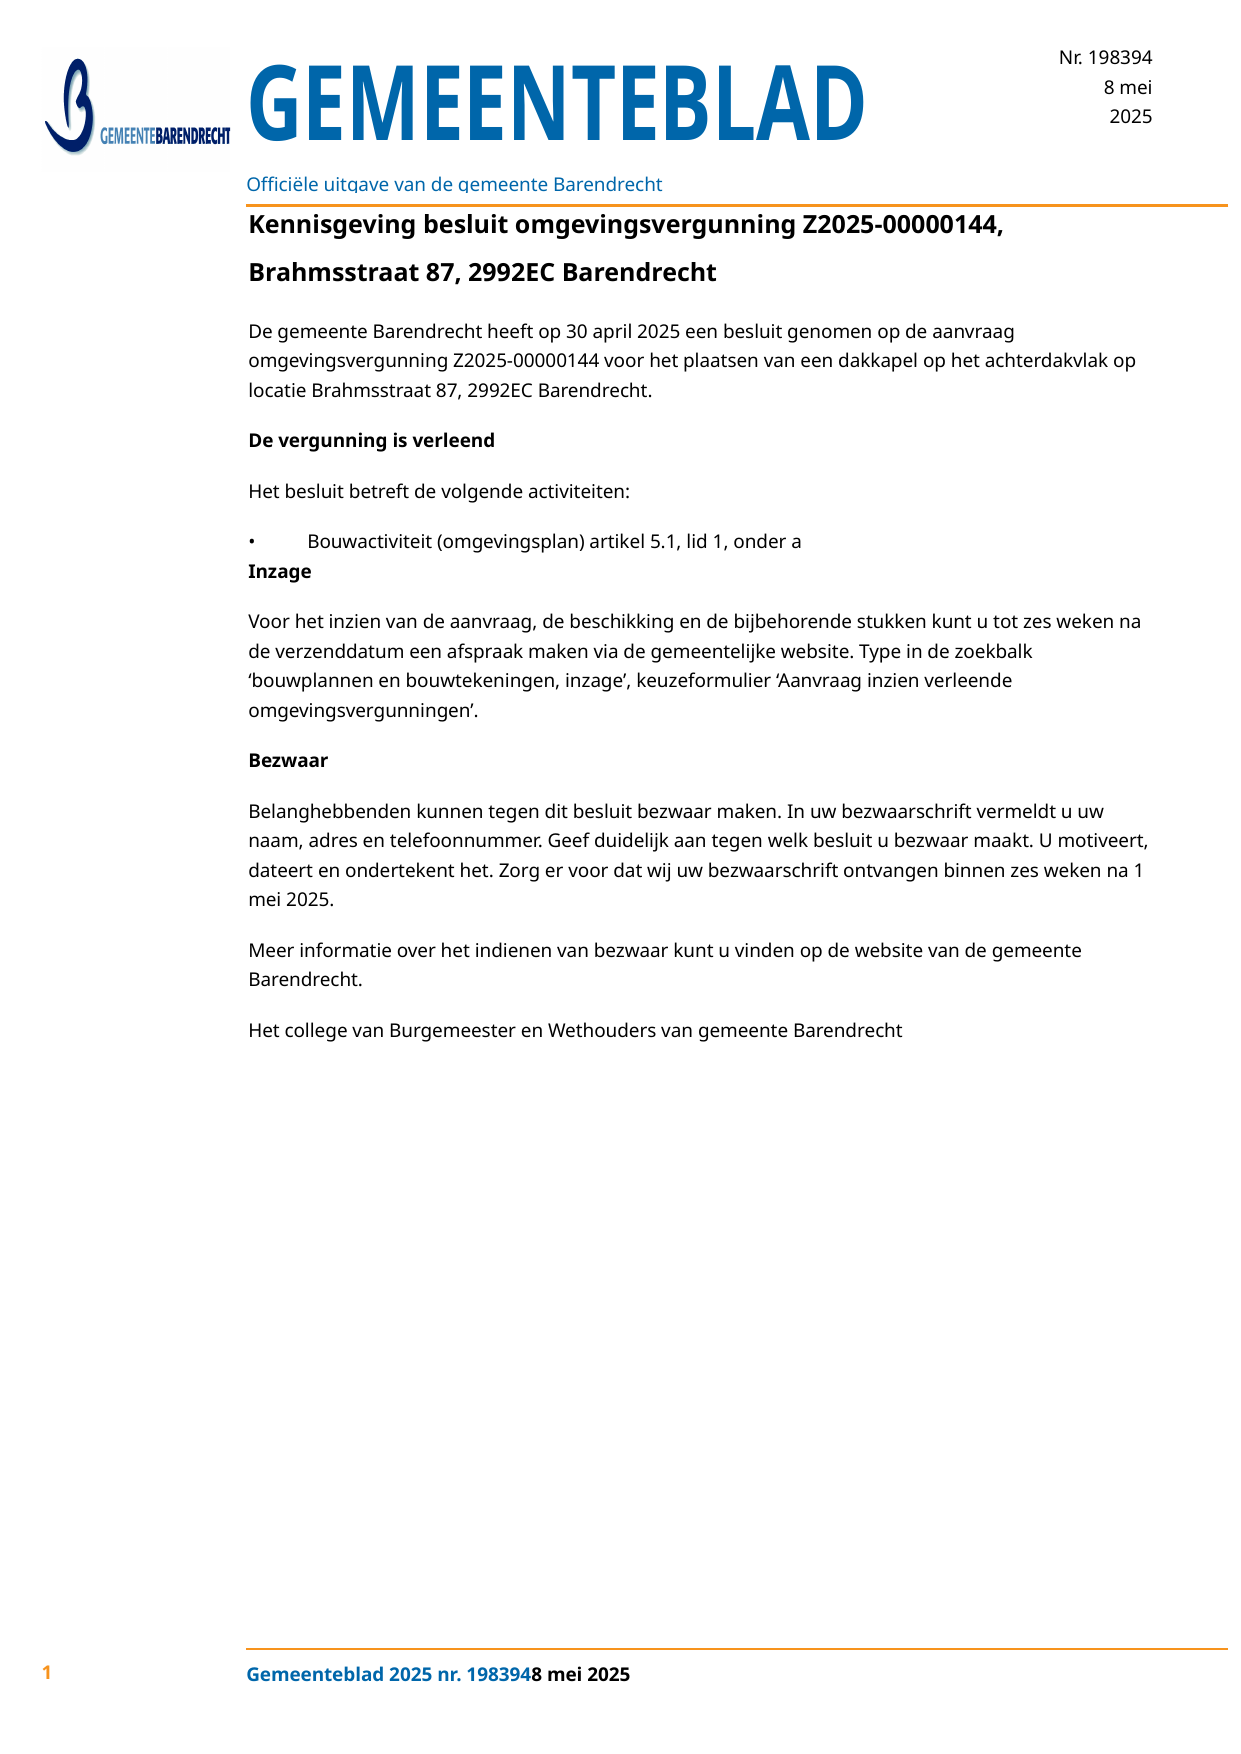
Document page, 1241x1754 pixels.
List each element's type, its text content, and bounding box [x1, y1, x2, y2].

picture [41, 47, 231, 172]
text Kennisgeving besluit omgevingsvergunning Z2025-00000144, Brahmsstraat 87, 2992EC Barendrecht [248, 207, 1152, 288]
list Bouwactiviteit (omgevingsplan) artikel 5.1, lid 1, onder a [248, 528, 1152, 554]
text De gemeente Barendrecht heeft op 30 april 2025 een besluit genomen op de aanvraag omgevingsvergunning Z2025-00000144 voor het plaatsen van een dakkapel op het achterdakvlak op locatie Brahmsstraat 87, 2992EC Barendrecht. [248, 318, 1152, 403]
text Belanghebbenden kunnen tegen dit besluit bezwaar maken. In uw bezwaarschrift vermeldt u uw naam, adres en telefoonnummer. Geef duidelijk aan tegen welk besluit u bezwaar maakt. U motiveert, dateert en ondertekent het. Zorg er voor dat wij uw bezwaarschrift ontvangen binnen zes weken na 1 mei 2025. [248, 798, 1152, 912]
text Het college van Burgemeester en Wethouders van gemeente Barendrecht [248, 1017, 1152, 1043]
text Inzage [248, 558, 1152, 584]
text Bezwaar [248, 747, 1152, 773]
text Het besluit betreft de volgende activiteiten: [248, 478, 1152, 504]
text De vergunning is verleend [248, 427, 1152, 453]
text Meer informatie over het indienen van bezwaar kunt u vinden op de website van de gemeente Barendrecht. [248, 937, 1152, 992]
text Voor het inzien van de aanvraag, de beschikking en de bijbehorende stukken kunt u tot zes weken na de verzenddatum een afspraak maken via de gemeentelijke website. Type in de zoekbalk ‘bouwplannen en bouwtekeningen, inzage’, keuzeformulier ‘Aanvraag inzien verleende omgevingsvergunningen’. [248, 608, 1152, 723]
